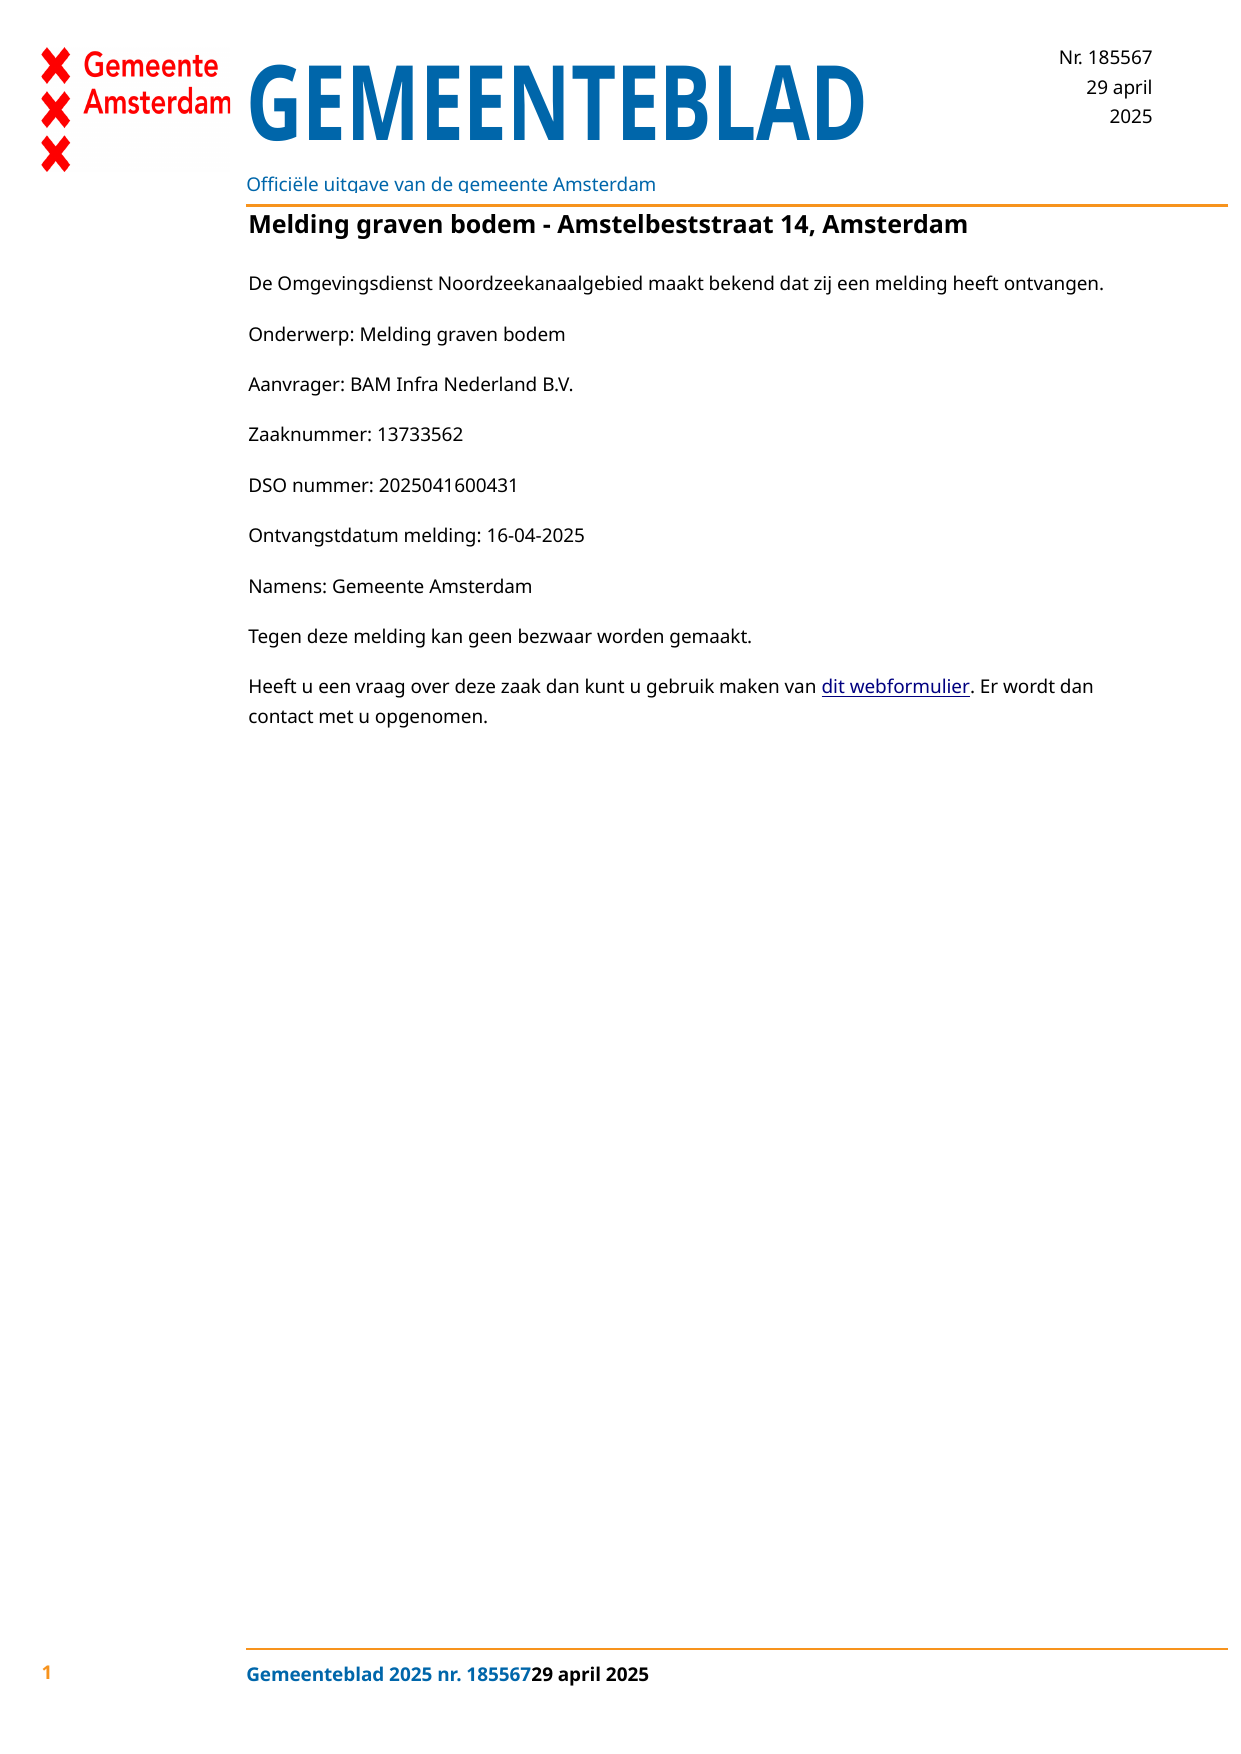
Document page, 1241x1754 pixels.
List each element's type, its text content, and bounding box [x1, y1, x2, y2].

text Namens: Gemeente Amsterdam [248, 573, 1152, 598]
text Tegen deze melding kan geen bezwaar worden gemaakt. [248, 623, 1152, 649]
text Melding graven bodem - Amstelbeststraat 14, Amsterdam [248, 207, 1152, 241]
text Heeft u een vraag over deze zaak dan kunt u gebruik maken van dit webformulier. Er wordt dan contact met u opgenomen. [248, 674, 1152, 729]
text Aanvrager: BAM Infra Nederland B.V. [248, 371, 1152, 397]
text DSO nummer: 2025041600431 [248, 472, 1152, 498]
text De Omgevingsdienst Noordzeekanaalgebied maakt bekend dat zij een melding heeft ontvangen. [248, 270, 1152, 296]
text Onderwerp: Melding graven bodem [248, 321, 1152, 346]
text Ontvangstdatum melding: 16-04-2025 [248, 522, 1152, 548]
picture [41, 47, 231, 172]
text Zaaknummer: 13733562 [248, 422, 1152, 447]
